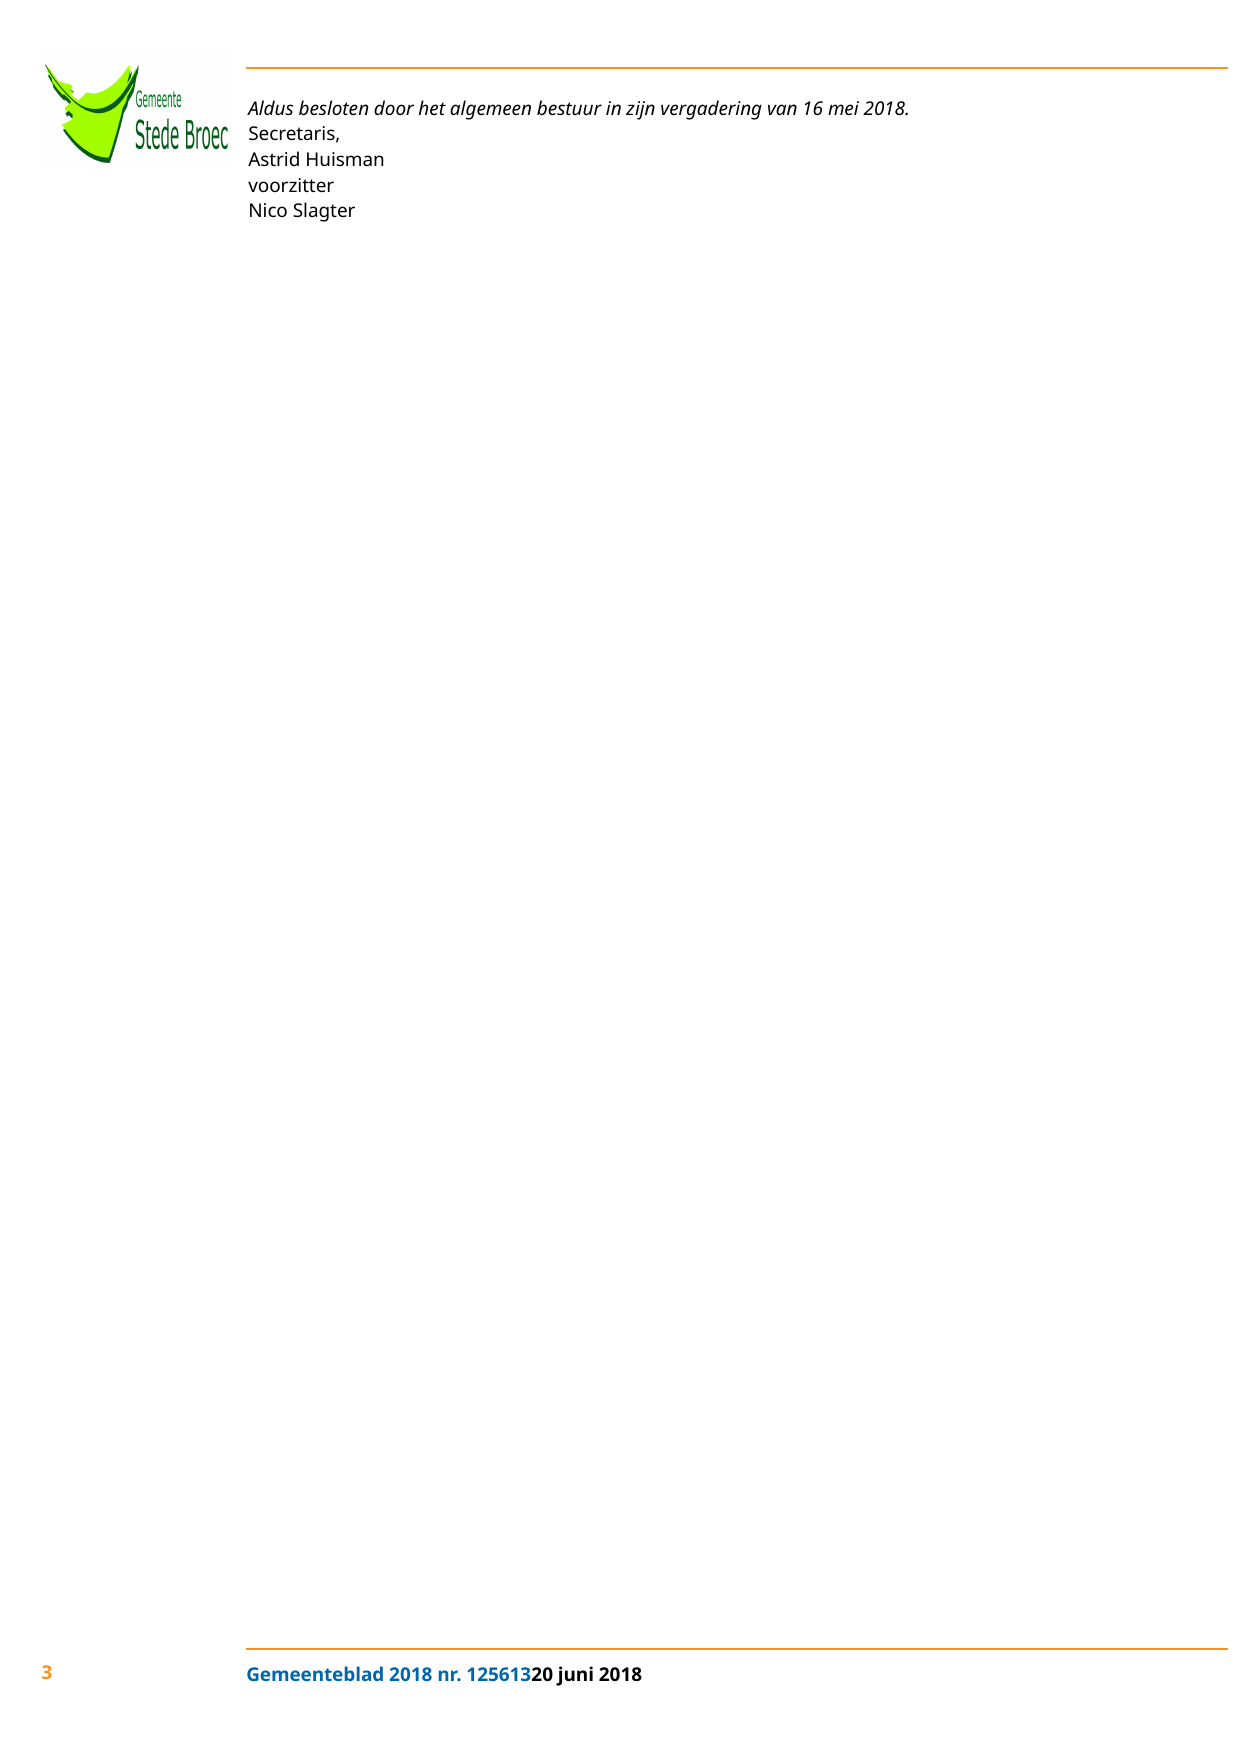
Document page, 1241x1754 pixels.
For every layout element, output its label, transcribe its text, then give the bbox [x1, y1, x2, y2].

text Nico Slagter [248, 198, 1152, 223]
text voorzitter [248, 172, 1152, 198]
text Secretaris, [248, 121, 1152, 146]
text Astrid Huisman [248, 146, 1152, 172]
picture [41, 47, 231, 172]
text Aldus besloten door het algemeen bestuur in zijn vergadering van 16 mei 2018. [248, 95, 1152, 121]
